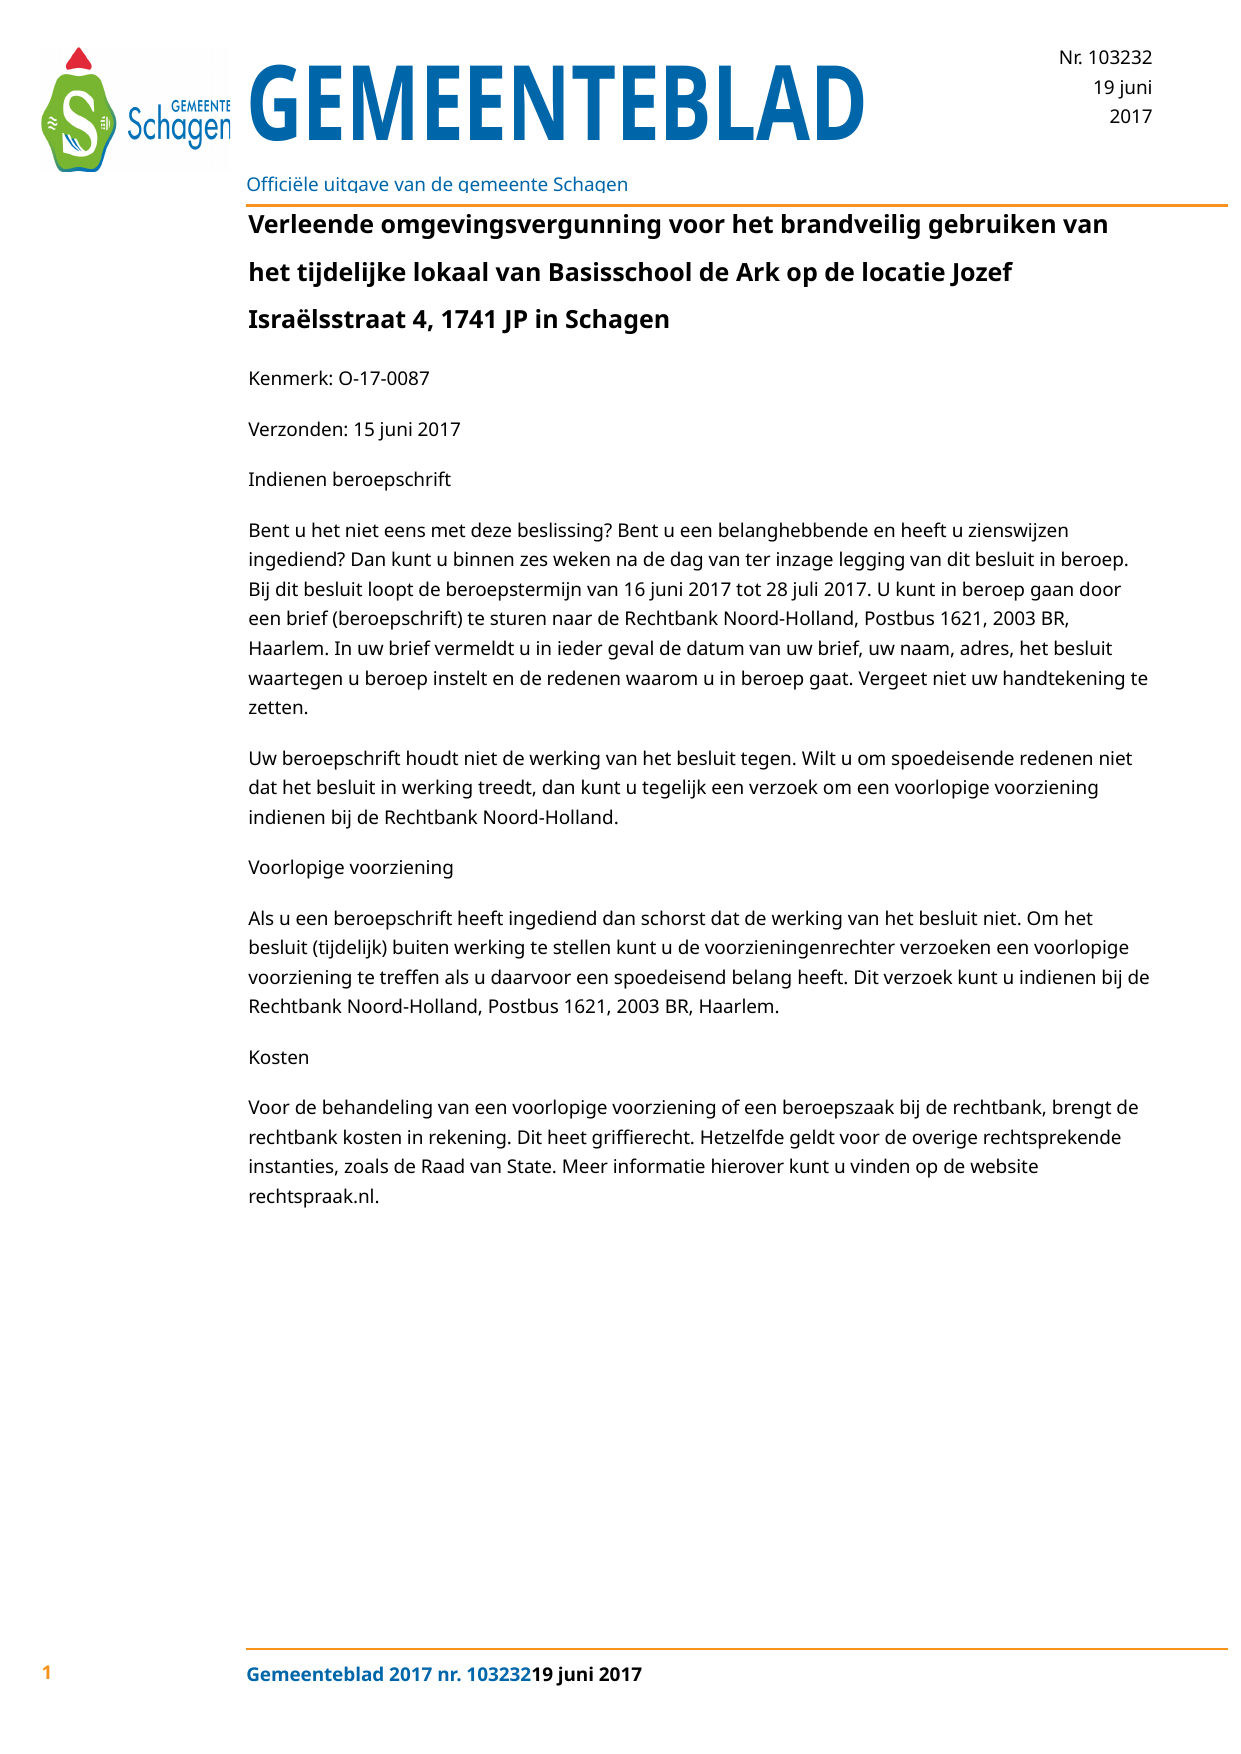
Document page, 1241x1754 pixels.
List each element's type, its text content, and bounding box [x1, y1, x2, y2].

text Kenmerk: O-17-0087 [248, 366, 1152, 391]
text Voorlopige voorziening [248, 854, 1152, 880]
text Bent u het niet eens met deze beslissing? Bent u een belanghebbende en heeft u zienswijzen ingediend? Dan kunt u binnen zes weken na de dag van ter inzage legging van dit besluit in beroep. Bij dit besluit loopt de beroepstermijn van 16 juni 2017 tot 28 juli 2017. U kunt in beroep gaan door een brief (beroepschrift) te sturen naar de Rechtbank Noord-Holland, Postbus 1621, 2003 BR, Haarlem. In uw brief vermeldt u in ieder geval de datum van uw brief, uw naam, adres, het besluit waartegen u beroep instelt en de redenen waarom u in beroep gaat. Vergeet niet uw handtekening te zetten. [248, 517, 1152, 720]
text Kosten [248, 1044, 1152, 1069]
text Indienen beroepschrift [248, 466, 1152, 492]
text Uw beroepschrift houdt niet de werking van het besluit tegen. Wilt u om spoedeisende redenen niet dat het besluit in werking treedt, dan kunt u tegelijk een verzoek om een voorlopige voorziening indienen bij de Rechtbank Noord-Holland. [248, 745, 1152, 829]
text Verzonden: 15 juni 2017 [248, 416, 1152, 442]
text Verleende omgevingsvergunning voor het brandveilig gebruiken van het tijdelijke lokaal van Basisschool de Ark op de locatie Jozef Israëlsstraat 4, 1741 JP in Schagen [248, 207, 1152, 336]
picture [41, 47, 231, 172]
text Als u een beroepschrift heeft ingediend dan schorst dat de werking van het besluit niet. Om het besluit (tijdelijk) buiten werking te stellen kunt u de voorzieningenrechter verzoeken een voorlopige voorziening te treffen als u daarvoor een spoedeisend belang heeft. Dit verzoek kunt u indienen bij de Rechtbank Noord-Holland, Postbus 1621, 2003 BR, Haarlem. [248, 905, 1152, 1019]
text Voor de behandeling van een voorlopige voorziening of een beroepszaak bij de rechtbank, brengt de rechtbank kosten in rekening. Dit heet griffierecht. Hetzelfde geldt voor de overige rechtsprekende instanties, zoals de Raad van State. Meer informatie hierover kunt u vinden op de website rechtspraak.nl. [248, 1094, 1152, 1209]
